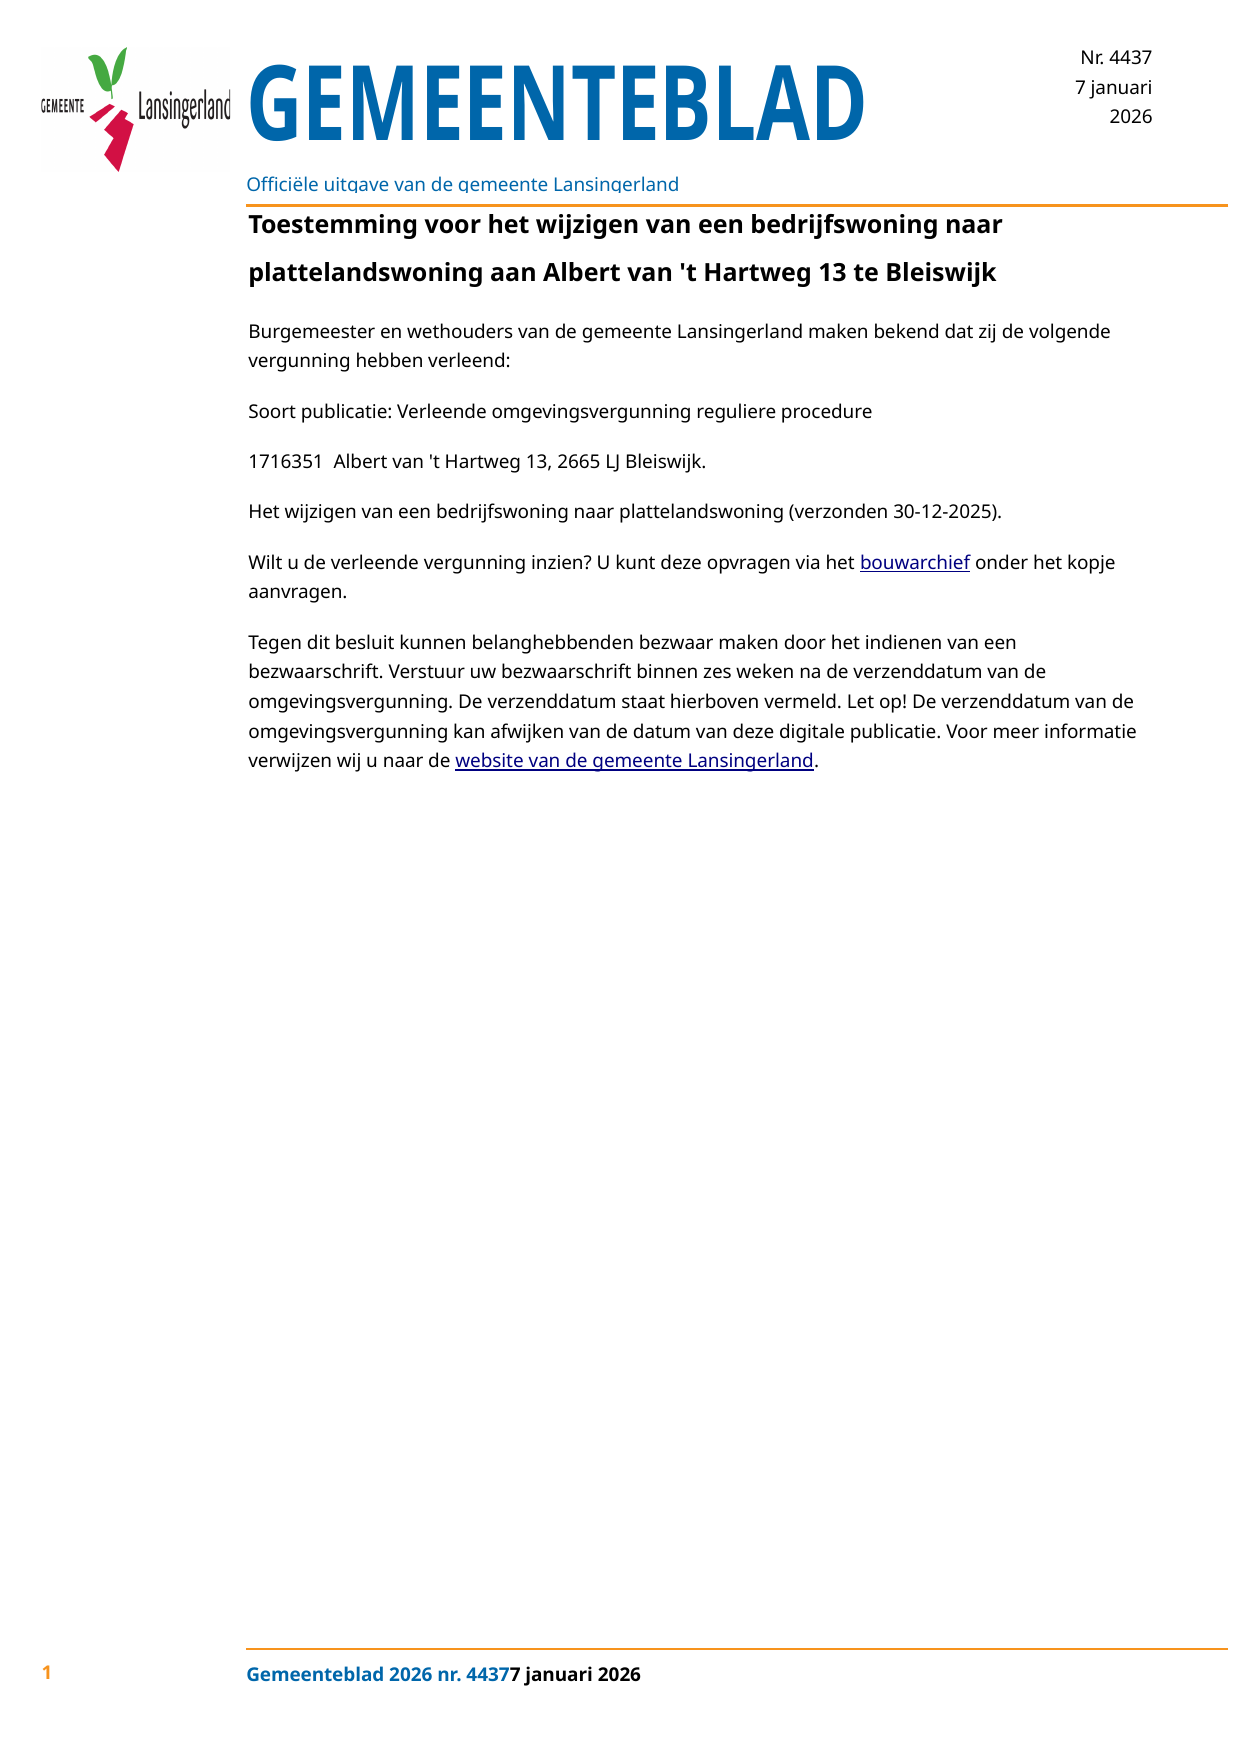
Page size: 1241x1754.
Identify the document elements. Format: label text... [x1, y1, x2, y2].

text Burgemeester en wethouders van de gemeente Lansingerland maken bekend dat zij de volgende vergunning hebben verleend: [248, 318, 1152, 373]
picture [41, 47, 231, 172]
text Toestemming voor het wijzigen van een bedrijfswoning naar plattelandswoning aan Albert van 't Hartweg 13 te Bleiswijk [248, 207, 1152, 288]
text Soort publicatie: Verleende omgevingsvergunning reguliere procedure [248, 398, 1152, 424]
text 1716351 Albert van 't Hartweg 13, 2665 LJ Bleiswijk. [248, 448, 1152, 474]
text Het wijzigen van een bedrijfswoning naar plattelandswoning (verzonden 30-12-2025). [248, 499, 1152, 524]
text Wilt u de verleende vergunning inzien? U kunt deze opvragen via het bouwarchief onder het kopje aanvragen. [248, 549, 1152, 604]
text Tegen dit besluit kunnen belanghebbenden bezwaar maken door het indienen van een bezwaarschrift. Verstuur uw bezwaarschrift binnen zes weken na de verzenddatum van de omgevingsvergunning. De verzenddatum staat hierboven vermeld. Let op! De verzenddatum van de omgevingsvergunning kan afwijken van de datum van deze digitale publicatie. Voor meer informatie verwijzen wij u naar de website van de gemeente Lansingerland. [248, 629, 1152, 773]
